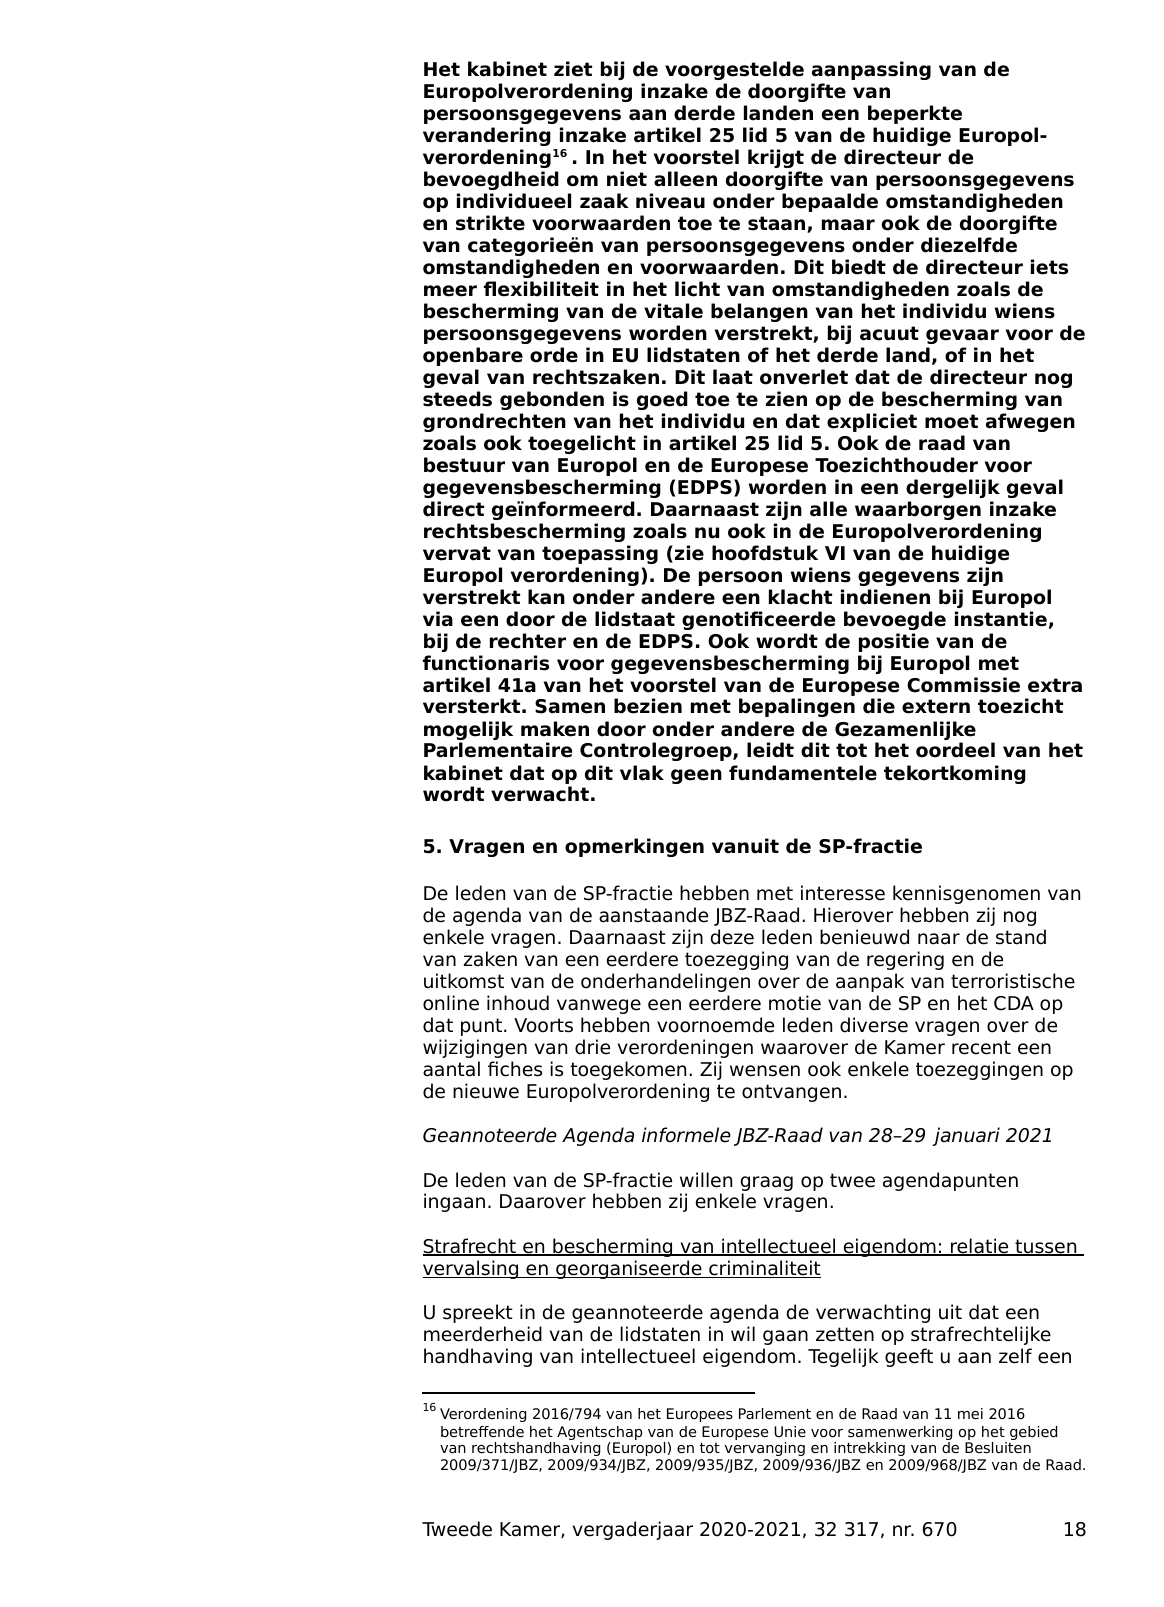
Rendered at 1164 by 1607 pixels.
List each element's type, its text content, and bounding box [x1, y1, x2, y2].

text Het kabinet ziet bij de voorgestelde aanpassing van de Europolverordening inzake de doorgifte van persoonsgegevens aan derde landen een beperkte verandering inzake artikel 25 lid 5 van de huidige Europol-verordening. In het voorstel krijgt de directeur de bevoegdheid om niet alleen doorgifte van persoonsgegevens op individueel zaak niveau onder bepaalde omstandigheden en strikte voorwaarden toe te staan, maar ook de doorgifte van categorieën van persoonsgegevens onder diezelfde omstandigheden en voorwaarden. Dit biedt de directeur iets meer flexibiliteit in het licht van omstandigheden zoals de bescherming van de vitale belangen van het individu wiens persoonsgegevens worden verstrekt, bij acuut gevaar voor de openbare orde in EU lidstaten of het derde land, of in het geval van rechtszaken. Dit laat onverlet dat de directeur nog steeds gebonden is goed toe te zien op de bescherming van grondrechten van het individu en dat expliciet moet afwegen zoals ook toegelicht in artikel 25 lid 5. Ook de raad van bestuur van Europol en de Europese Toezichthouder voor gegevensbescherming (EDPS) worden in een dergelijk geval direct geïnformeerd. Daarnaast zijn alle waarborgen inzake rechtsbescherming zoals nu ook in de Europolverordening vervat van toepassing (zie hoofdstuk VI van de huidige Europol verordening). De persoon wiens gegevens zijn verstrekt kan onder andere een klacht indienen bij Europol via een door de lidstaat genotificeerde bevoegde instantie, bij de rechter en de EDPS. Ook wordt de positie van de functionaris voor gegevensbescherming bij Europol met artikel 41a van het voorstel van de Europese Commissie extra versterkt. Samen bezien met bepalingen die extern toezicht mogelijk maken door onder andere de Gezamenlijke Parlementaire Controlegroep, leidt dit tot het oordeel van het kabinet dat op dit vlak geen fundamentele tekortkoming wordt verwacht. [422, 59, 1087, 806]
text De leden van de SP-fractie hebben met interesse kennisgenomen van de agenda van de aanstaande JBZ-Raad. Hierover hebben zij nog enkele vragen. Daarnaast zijn deze leden benieuwd naar de stand van zaken van een eerdere toezegging van de regering en de uitkomst van de onderhandelingen over de aanpak van terroristische online inhoud vanwege een eerdere motie van de SP en het CDA op dat punt. Voorts hebben voornoemde leden diverse vragen over de wijzigingen van drie verordeningen waarover de Kamer recent een aantal fiches is toegekomen. Zij wensen ook enkele toezeggingen op de nieuwe Europolverordening te ontvangen. [422, 883, 1087, 1103]
text Verordening 2016/794 van het Europees Parlement en de Raad van 11 mei 2016 betreffende het Agentschap van de Europese Unie voor samenwerking op het gebied van rechtshandhaving (Europol) en tot vervanging en intrekking van de Besluiten 2009/371/JBZ, 2009/934/JBZ, 2009/935/JBZ, 2009/936/JBZ en 2009/968/JBZ van de Raad. [422, 1402, 1087, 1474]
subtitle Geannoteerde Agenda informele JBZ-Raad van 28–29 januari 2021 [422, 1125, 1087, 1147]
text U spreekt in de geannoteerde agenda de verwachting uit dat een meerderheid van de lidstaten in wil gaan zetten op strafrechtelijke handhaving van intellectueel eigendom. Tegelijk geeft u aan zelf een [422, 1302, 1087, 1368]
subtitle Strafrecht en bescherming van intellectueel eigendom: relatie tussen vervalsing en georganiseerde criminaliteit [422, 1236, 1087, 1279]
text De leden van de SP-fractie willen graag op twee agendapunten ingaan. Daarover hebben zij enkele vragen. [422, 1169, 1087, 1213]
subtitle 5. Vragen en opmerkingen vanuit de SP-fractie [422, 836, 1087, 858]
